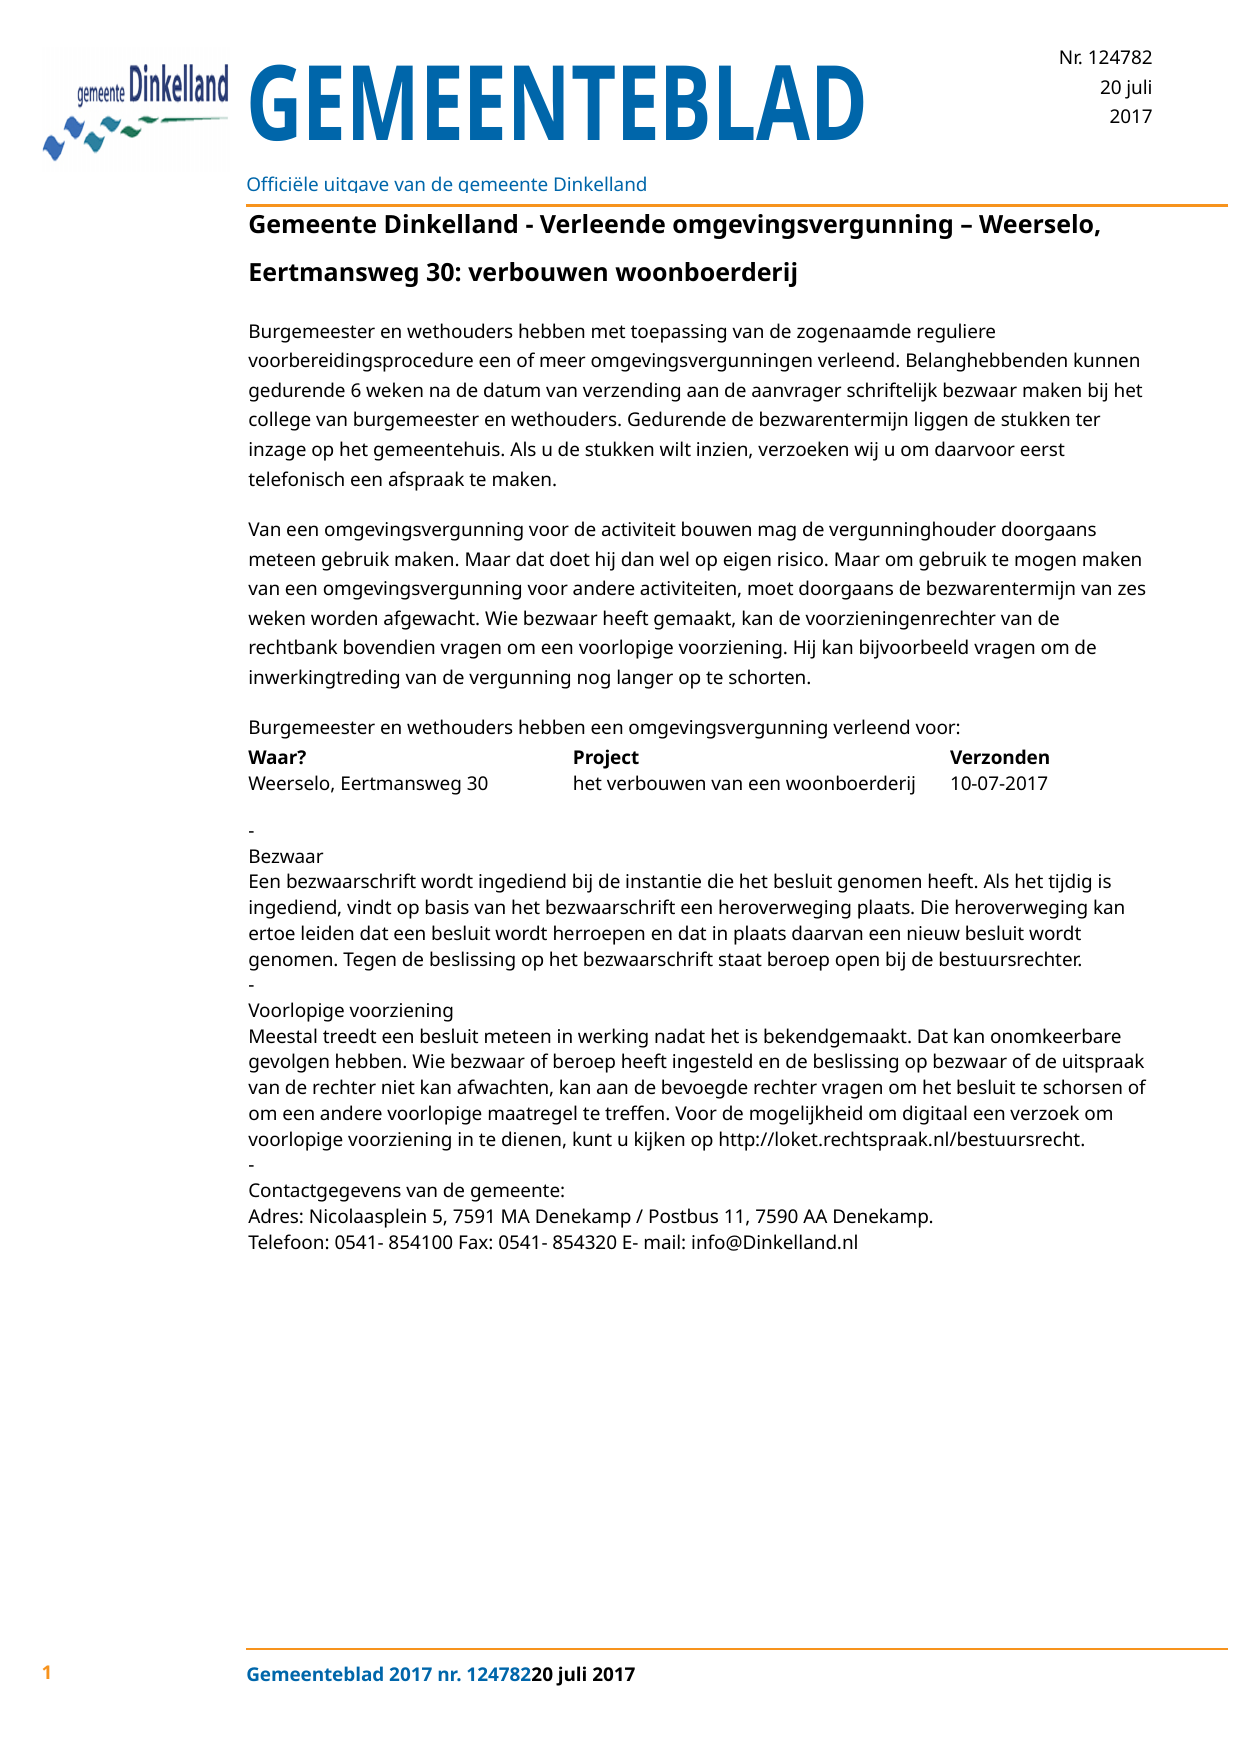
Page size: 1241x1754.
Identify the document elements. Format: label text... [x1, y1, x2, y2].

table_header Verzonden [950, 744, 1152, 770]
text Meestal treedt een besluit meteen in werking nadat het is bekendgemaakt. Dat kan onomkeerbare gevolgen hebben. Wie bezwaar of beroep heeft ingesteld en de beslissing op bezwaar of de uitspraak van de rechter niet kan afwachten, kan aan de bevoegde rechter vragen om het besluit te schorsen of om een andere voorlopige maatregel te treffen. Voor de mogelijkheid om digitaal een verzoek om voorlopige voorziening in te dienen, kunt u kijken op http://loket.rechtspraak.nl/bestuursrecht. [248, 1023, 1152, 1152]
text Burgemeester en wethouders hebben met toepassing van de zogenaamde reguliere voorbereidingsprocedure een of meer omgevingsvergunningen verleend. Belanghebbenden kunnen gedurende 6 weken na de datum van verzending aan de aanvrager schriftelijk bezwaar maken bij het college van burgemeester en wethouders. Gedurende de bezwarentermijn liggen de stukken ter inzage op het gemeentehuis. Als u de stukken wilt inzien, verzoeken wij u om daarvoor eerst telefonisch een afspraak te maken. [248, 318, 1152, 492]
text Burgemeester en wethouders hebben een omgevingsvergunning verleend voor: [248, 714, 1152, 740]
text Bezwaar [248, 843, 1152, 869]
table_cell het verbouwen van een woonboerderij [573, 770, 950, 796]
text Gemeente Dinkelland - Verleende omgevingsvergunning – Weerselo, Eertmansweg 30: verbouwen woonboerderij [248, 207, 1152, 288]
table_cell Weerselo, Eertmansweg 30 [248, 770, 573, 796]
table_header Project [573, 744, 950, 770]
text Contactgegevens van de gemeente: [248, 1177, 1152, 1203]
text Telefoon: 0541- 854100 Fax: 0541- 854320 E- mail: info@Dinkelland.nl [248, 1229, 1152, 1254]
text Een bezwaarschrift wordt ingediend bij de instantie die het besluit genomen heeft. Als het tijdig is ingediend, vindt op basis van het bezwaarschrift een heroverweging plaats. Die heroverweging kan ertoe leiden dat een besluit wordt herroepen en dat in plaats daarvan een nieuw besluit wordt genomen. Tegen de beslissing op het bezwaarschrift staat beroep open bij de bestuursrechter. [248, 869, 1152, 972]
text Voorlopige voorziening [248, 997, 1152, 1023]
table_header Waar? [248, 744, 573, 770]
text - [248, 1152, 1152, 1177]
text Adres: Nicolaasplein 5, 7591 MA Denekamp / Postbus 11, 7590 AA Denekamp. [248, 1203, 1152, 1229]
picture [41, 47, 231, 172]
text Van een omgevingsvergunning voor de activiteit bouwen mag de vergunninghouder doorgaans meteen gebruik maken. Maar dat doet hij dan wel op eigen risico. Maar om gebruik te mogen maken van een omgevingsvergunning voor andere activiteiten, moet doorgaans de bezwarentermijn van zes weken worden afgewacht. Wie bezwaar heeft gemaakt, kan de voorzieningenrechter van de rechtbank bovendien vragen om een voorlopige voorziening. Hij kan bijvoorbeeld vragen om de inwerkingtreding van de vergunning nog langer op te schorten. [248, 516, 1152, 690]
table_cell 10-07-2017 [950, 770, 1152, 796]
text - [248, 972, 1152, 997]
text - [248, 817, 1152, 843]
